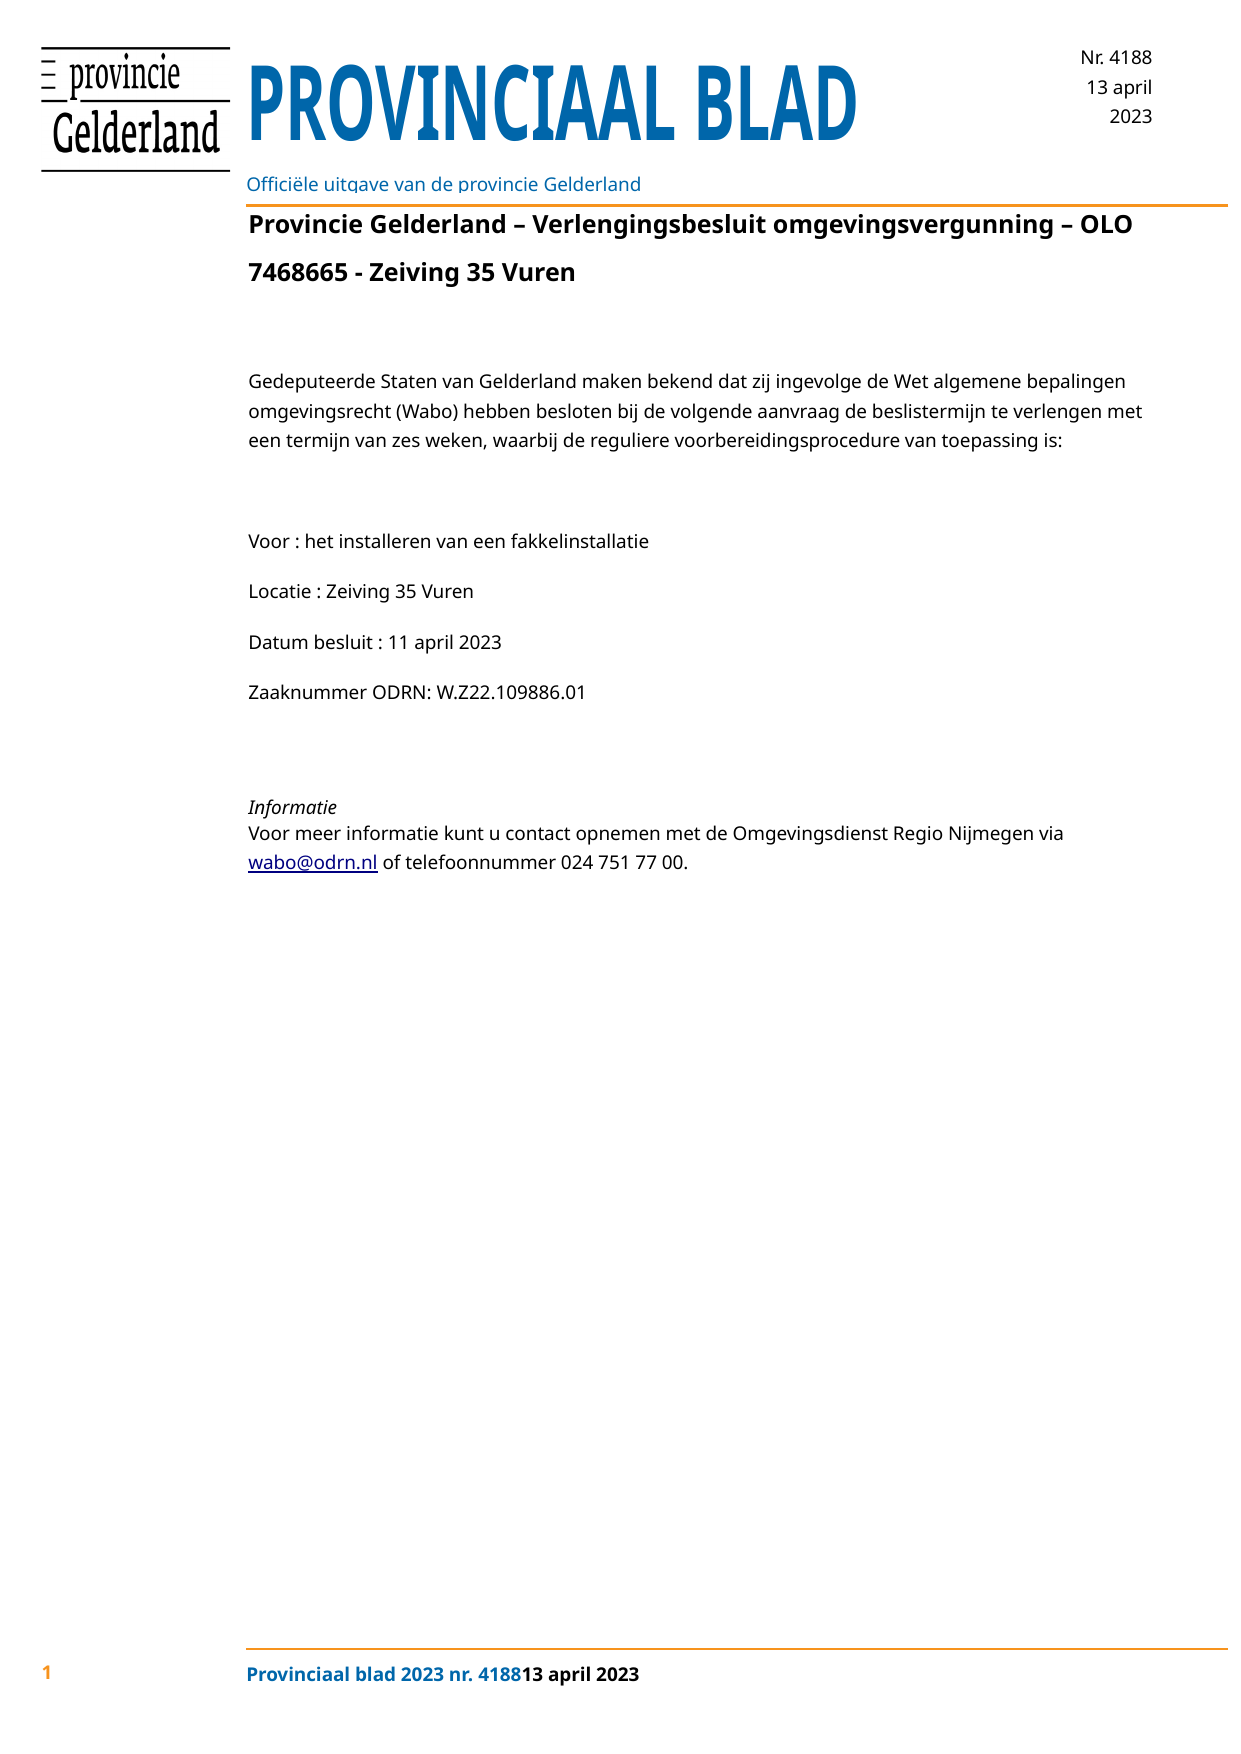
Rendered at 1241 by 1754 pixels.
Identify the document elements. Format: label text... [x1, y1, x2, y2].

text Zaaknummer ODRN: W.Z22.109886.01 [248, 679, 1152, 705]
text Informatie [248, 794, 1152, 820]
text Voor meer informatie kunt u contact opnemen met de Omgevingsdienst Regio Nijmegen via wabo@odrn.nl of telefoonnummer 024 751 77 00. [248, 820, 1152, 875]
picture [41, 47, 231, 172]
text Locatie : Zeiving 35 Vuren [248, 579, 1152, 604]
text Provincie Gelderland – Verlengingsbesluit omgevingsvergunning – OLO 7468665 - Zeiving 35 Vuren [248, 207, 1152, 288]
text Datum besluit : 11 april 2023 [248, 629, 1152, 655]
text Gedeputeerde Staten van Gelderland maken bekend dat zij ingevolge de Wet algemene bepalingen omgevingsrecht (Wabo) hebben besloten bij de volgende aanvraag de beslistermijn te verlengen met een termijn van zes weken, waarbij de reguliere voorbereidingsprocedure van toepassing is: [248, 368, 1152, 453]
text Voor : het installeren van een fakkelinstallatie [248, 528, 1152, 554]
